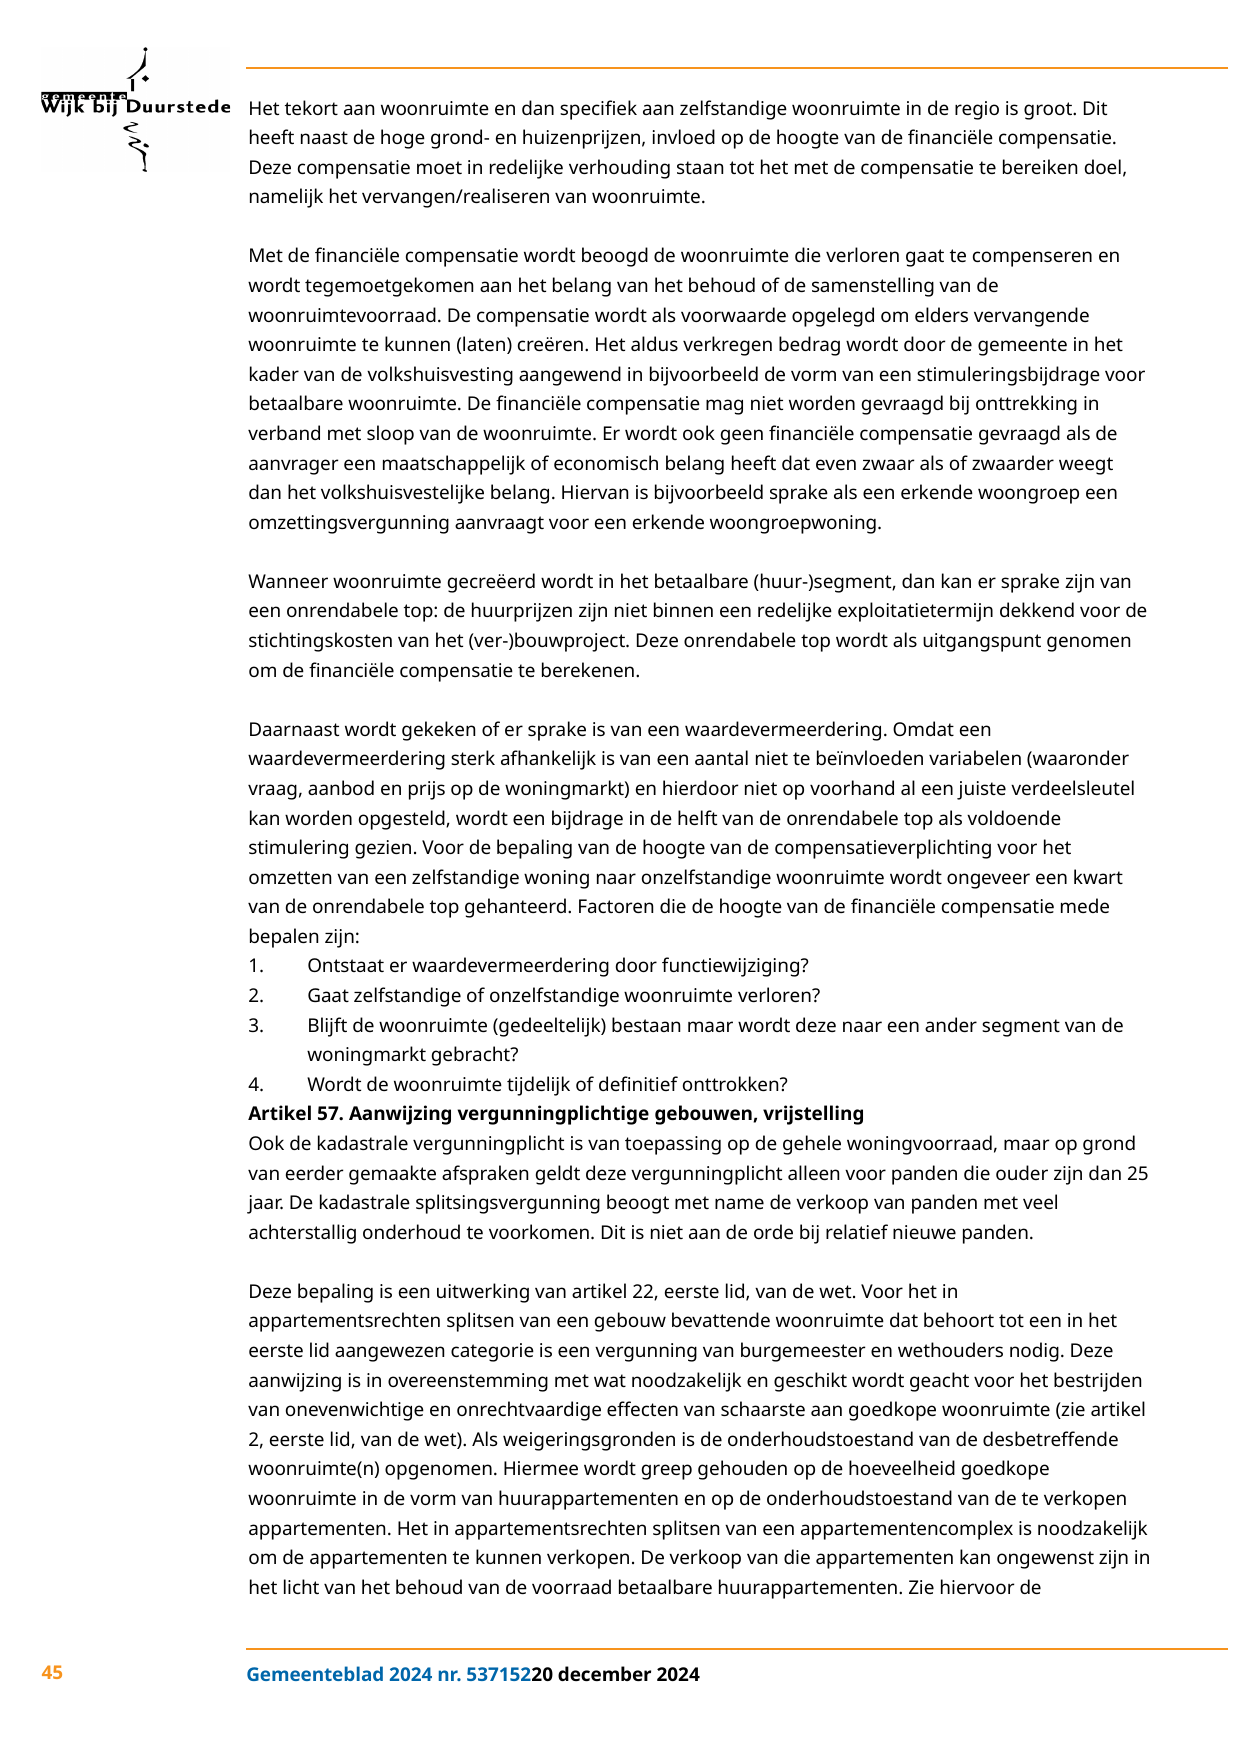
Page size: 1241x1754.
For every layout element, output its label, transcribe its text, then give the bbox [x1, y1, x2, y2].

list Gaat zelfstandige of onzelfstandige woonruimte verloren? [248, 982, 1152, 1008]
text Ook de kadastrale vergunningplicht is van toepassing op de gehele woningvoorraad, maar op grond van eerder gemaakte afspraken geldt deze vergunningplicht alleen voor panden die ouder zijn dan 25 jaar. De kadastrale splitsingsvergunning beoogt met name de verkoop van panden met veel achterstallig onderhoud te voorkomen. Dit is niet aan de orde bij relatief nieuwe panden. [248, 1130, 1152, 1245]
text Wanneer woonruimte gecreëerd wordt in het betaalbare (huur-)segment, dan kan er sprake zijn van een onrendabele top: de huurprijzen zijn niet binnen een redelijke exploitatietermijn dekkend voor de stichtingskosten van het (ver-)bouwproject. Deze onrendabele top wordt als uitgangspunt genomen om de financiële compensatie te berekenen. [248, 568, 1152, 683]
text Het tekort aan woonruimte en dan specifiek aan zelfstandige woonruimte in de regio is groot. Dit heeft naast de hoge grond- en huizenprijzen, invloed op de hoogte van de financiële compensatie. Deze compensatie moet in redelijke verhouding staan tot het met de compensatie te bereiken doel, namelijk het vervangen/realiseren van woonruimte. [248, 95, 1152, 209]
text Deze bepaling is een uitwerking van artikel 22, eerste lid, van de wet. Voor het in appartementsrechten splitsen van een gebouw bevattende woonruimte dat behoort tot een in het eerste lid aangewezen categorie is een vergunning van burgemeester en wethouders nodig. Deze aanwijzing is in overeenstemming met wat noodzakelijk en geschikt wordt geacht voor het bestrijden van onevenwichtige en onrechtvaardige effecten van schaarste aan goedkope woonruimte (zie artikel 2, eerste lid, van de wet). Als weigeringsgronden is de onderhoudstoestand van de desbetreffende woonruimte(n) opgenomen. Hiermee wordt greep gehouden op de hoeveelheid goedkope woonruimte in de vorm van huurappartementen en op de onderhoudstoestand van de te verkopen appartementen. Het in appartementsrechten splitsen van een appartementencomplex is noodzakelijk om de appartementen te kunnen verkopen. De verkoop van die appartementen kan ongewenst zijn in het licht van het behoud van de voorraad betaalbare huurappartementen. Zie hiervoor de [248, 1278, 1152, 1600]
text Met de financiële compensatie wordt beoogd de woonruimte die verloren gaat te compenseren en wordt tegemoetgekomen aan het belang van het behoud of de samenstelling van de woonruimtevoorraad. De compensatie wordt als voorwaarde opgelegd om elders vervangende woonruimte te kunnen (laten) creëren. Het aldus verkregen bedrag wordt door de gemeente in het kader van de volkshuisvesting aangewend in bijvoorbeeld de vorm van een stimuleringsbijdrage voor betaalbare woonruimte. De financiële compensatie mag niet worden gevraagd bij onttrekking in verband met sloop van de woonruimte. Er wordt ook geen financiële compensatie gevraagd als de aanvrager een maatschappelijk of economisch belang heeft dat even zwaar als of zwaarder weegt dan het volkshuisvestelijke belang. Hiervan is bijvoorbeeld sprake als een erkende woongroep een omzettingsvergunning aanvraagt voor een erkende woongroepwoning. [248, 243, 1152, 535]
list Wordt de woonruimte tijdelijk of definitief onttrokken? [248, 1071, 1152, 1097]
picture [41, 47, 231, 172]
list Blijft de woonruimte (gedeeltelijk) bestaan maar wordt deze naar een ander segment van de woningmarkt gebracht? [248, 1012, 1152, 1067]
text Artikel 57. Aanwijzing vergunningplichtige gebouwen, vrijstelling [248, 1101, 1152, 1126]
list Ontstaat er waardevermeerdering door functiewijziging? [248, 953, 1152, 978]
text Daarnaast wordt gekeken of er sprake is van een waardevermeerdering. Omdat een waardevermeerdering sterk afhankelijk is van een aantal niet te beïnvloeden variabelen (waaronder vraag, aanbod en prijs op de woningmarkt) en hierdoor niet op voorhand al een juiste verdeelsleutel kan worden opgesteld, wordt een bijdrage in de helft van de onrendabele top als voldoende stimulering gezien. Voor de bepaling van de hoogte van de compensatieverplichting voor het omzetten van een zelfstandige woning naar onzelfstandige woonruimte wordt ongeveer een kwart van de onrendabele top gehanteerd. Factoren die de hoogte van de financiële compensatie mede bepalen zijn: [248, 716, 1152, 949]
